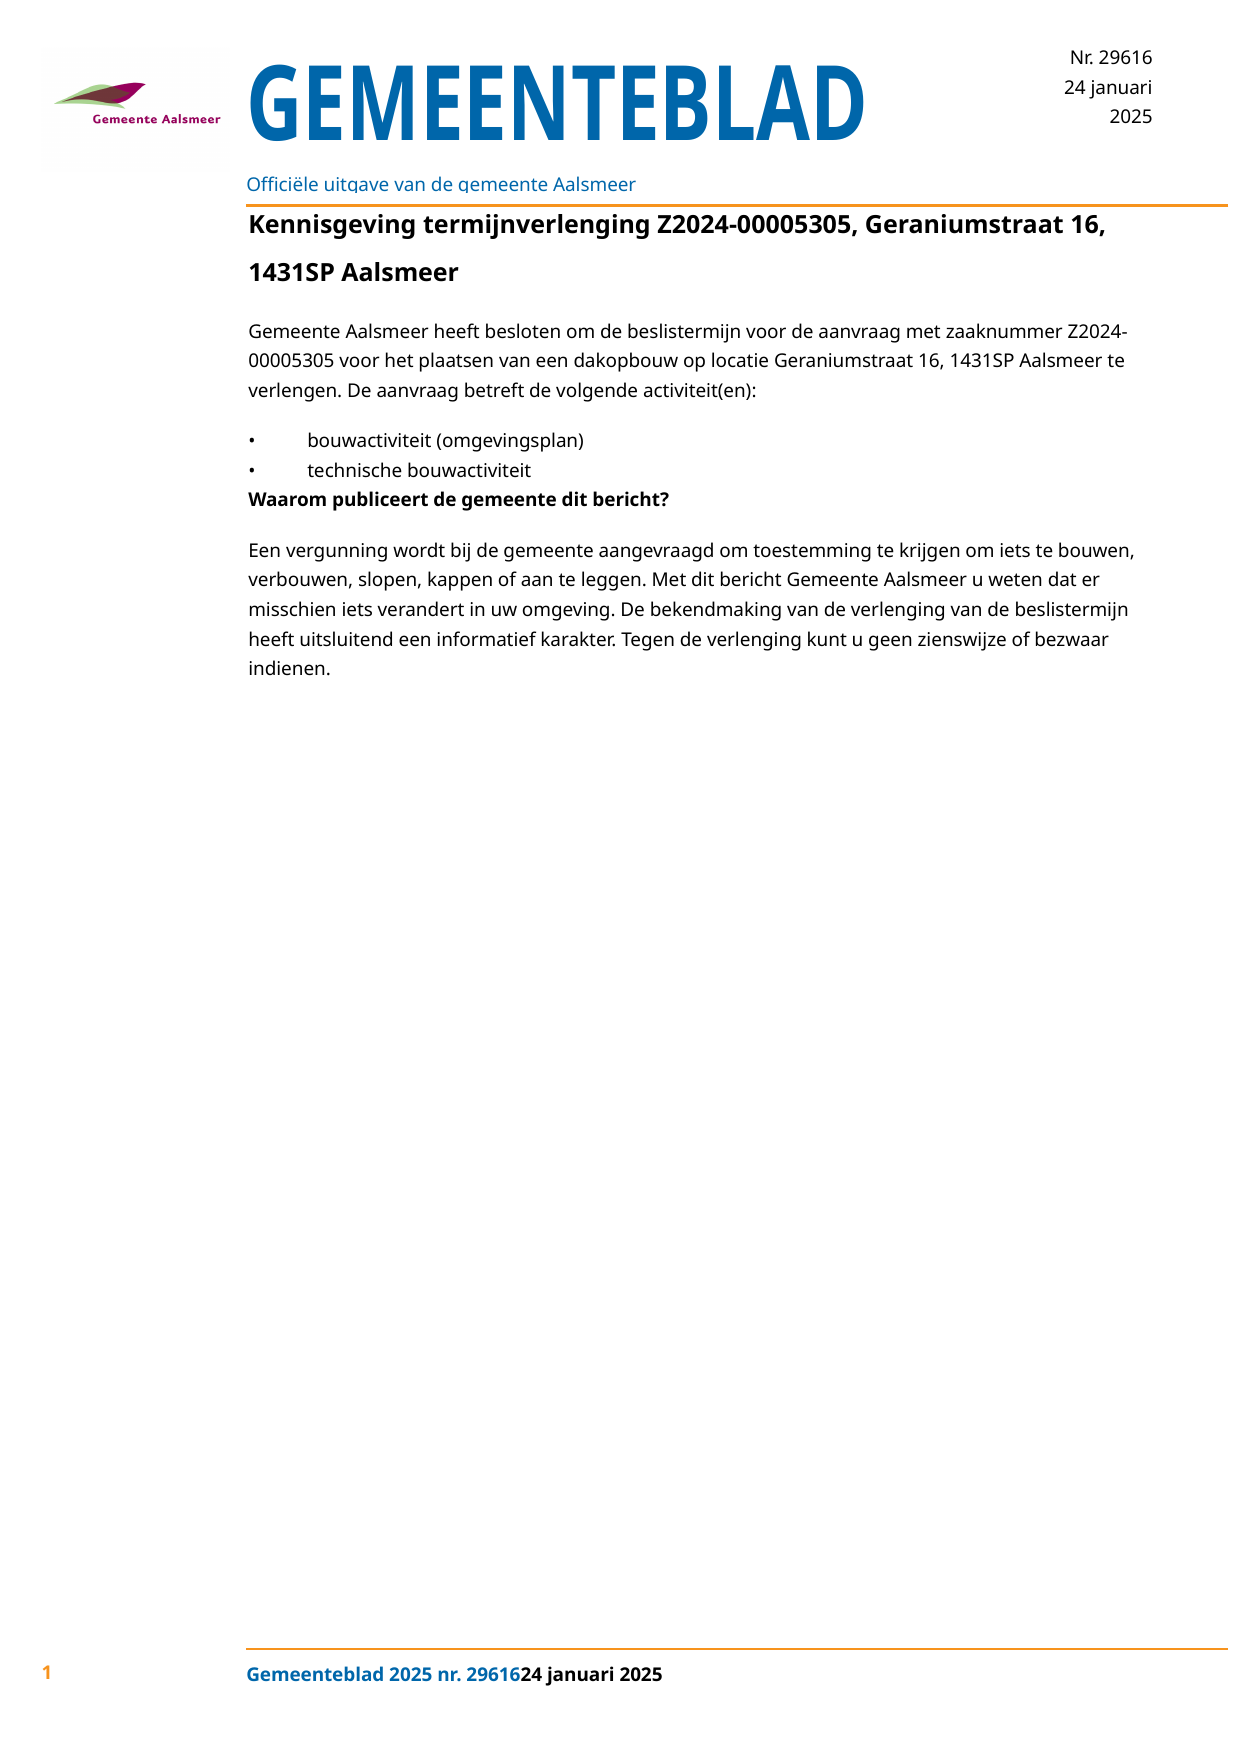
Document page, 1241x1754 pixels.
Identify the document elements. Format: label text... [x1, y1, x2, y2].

list technische bouwactiviteit [248, 457, 1152, 483]
text Een vergunning wordt bij de gemeente aangevraagd om toestemming te krijgen om iets te bouwen, verbouwen, slopen, kappen of aan te leggen. Met dit bericht Gemeente Aalsmeer u weten dat er misschien iets verandert in uw omgeving. De bekendmaking van de verlenging van de beslistermijn heeft uitsluitend een informatief karakter. Tegen de verlenging kunt u geen zienswijze of bezwaar indienen. [248, 537, 1152, 681]
text Kennisgeving termijnverlenging Z2024-00005305, Geraniumstraat 16, 1431SP Aalsmeer [248, 207, 1152, 288]
text Waarom publiceert de gemeente dit bericht? [248, 487, 1152, 512]
text Gemeente Aalsmeer heeft besloten om de beslistermijn voor de aanvraag met zaaknummer Z2024-00005305 voor het plaatsen van een dakopbouw op locatie Geraniumstraat 16, 1431SP Aalsmeer te verlengen. De aanvraag betreft de volgende activiteit(en): [248, 318, 1152, 403]
picture [41, 47, 231, 172]
list bouwactiviteit (omgevingsplan) [248, 427, 1152, 453]
